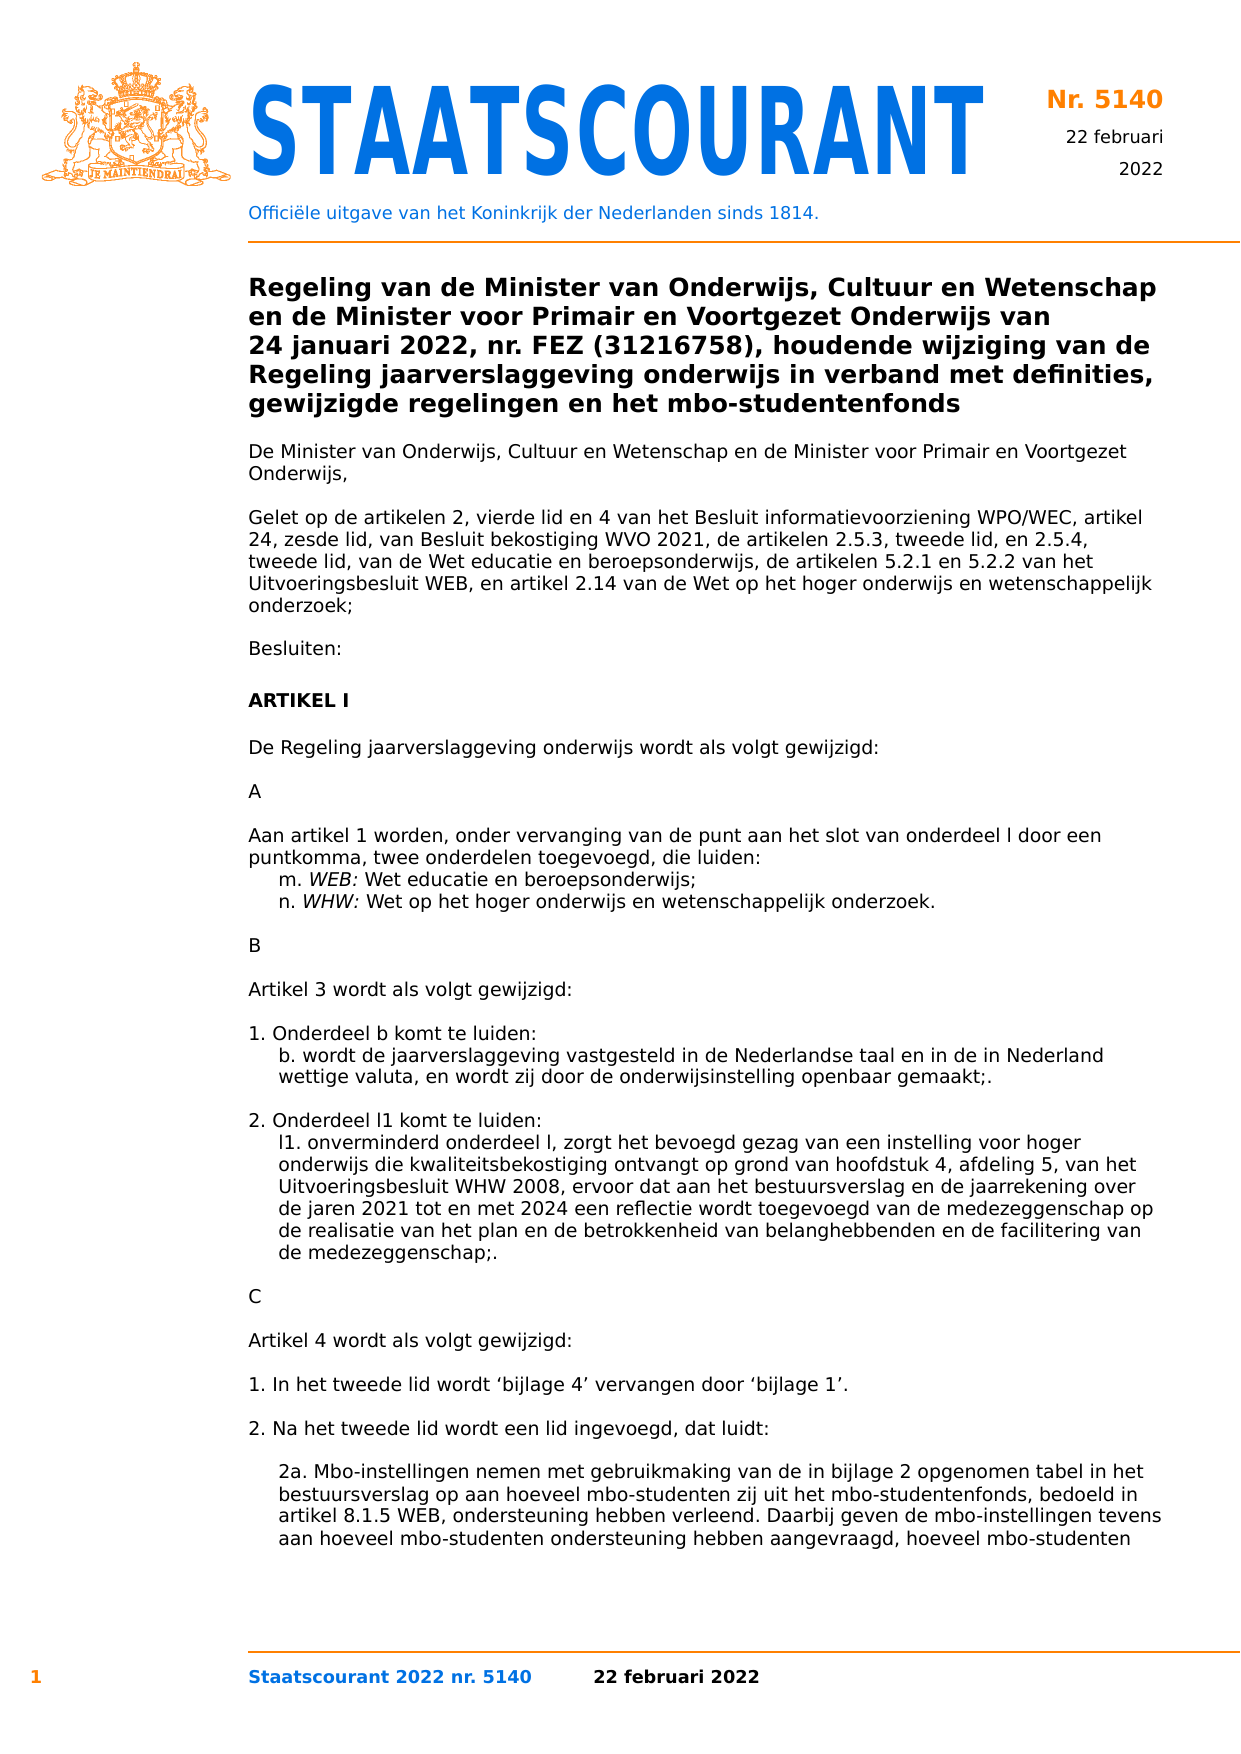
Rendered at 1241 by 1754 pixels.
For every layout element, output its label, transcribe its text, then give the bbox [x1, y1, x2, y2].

text 2a. Mbo-instellingen nemen met gebruikmaking van de in bijlage 2 opgenomen tabel in het bestuursverslag op aan hoeveel mbo-studenten zij uit het mbo-studentenfonds, bedoeld in artikel 8.1.5 WEB, ondersteuning hebben verleend. Daarbij geven de mbo-instellingen tevens aan hoeveel mbo-studenten ondersteuning hebben aangevraagd, hoeveel mbo-studenten [278, 1461, 1163, 1549]
text C [248, 1286, 1163, 1308]
text m. WEB: Wet educatie en beroepsonderwijs; [278, 869, 1163, 891]
table_header Nr. 5140 [998, 62, 1240, 121]
text De Minister van Onderwijs, Cultuur en Wetenschap en de Minister voor Primair en Voortgezet Onderwijs, [248, 441, 1163, 485]
text 2. Na het tweede lid wordt een lid ingevoegd, dat luidt: [248, 1418, 1163, 1439]
text n. WHW: Wet op het hoger onderwijs en wetenschappelijk onderzoek. [278, 891, 1163, 913]
text Besluiten: [248, 638, 1163, 660]
subtitle ARTIKEL I [248, 690, 1163, 712]
text 1. In het tweede lid wordt ‘bijlage 4’ vervangen door ‘bijlage 1’. [248, 1374, 1163, 1396]
table_header STAATSCOURANT [248, 62, 998, 203]
text B [248, 935, 1163, 957]
text 2. Onderdeel l1 komt te luiden: [248, 1110, 1163, 1132]
text Gelet op de artikelen 2, vierde lid en 4 van het Besluit informatievoorziening WPO/WEC, artikel 24, zesde lid, van Besluit bekostiging WVO 2021, de artikelen 2.5.3, tweede lid, en 2.5.4, tweede lid, van de Wet educatie en beroepsonderwijs, de artikelen 5.2.1 en 5.2.2 van het Uitvoeringsbesluit WEB, en artikel 2.14 van de Wet op het hoger onderwijs en wetenschappelijk onderzoek; [248, 507, 1163, 616]
table_cell Officiële uitgave van het Koninkrijk der Nederlanden sinds 1814. [248, 203, 1240, 241]
picture [41, 62, 231, 186]
table_cell 2022 [998, 153, 1240, 203]
text l1. onverminderd onderdeel l, zorgt het bevoegd gezag van een instelling voor hoger onderwijs die kwaliteitsbekostiging ontvangt op grond van hoofdstuk 4, afdeling 5, van het Uitvoeringsbesluit WHW 2008, ervoor dat aan het bestuursverslag en de jaarrekening over de jaren 2021 tot en met 2024 een reflectie wordt toegevoegd van de medezeggenschap op de realisatie van het plan en de betrokkenheid van belanghebbenden en de facilitering van de medezeggenschap;. [278, 1132, 1163, 1264]
table_header [25, 62, 248, 241]
text De Regeling jaarverslaggeving onderwijs wordt als volgt gewijzigd: [248, 737, 1163, 759]
table_cell 22 februari [998, 121, 1240, 153]
text 1. Onderdeel b komt te luiden: [248, 1022, 1163, 1044]
text b. wordt de jaarverslaggeving vastgesteld in de Nederlandse taal en in de in Nederland wettige valuta, en wordt zij door de onderwijsinstelling openbaar gemaakt;. [278, 1044, 1163, 1088]
text Aan artikel 1 worden, onder vervanging van de punt aan het slot van onderdeel l door een puntkomma, twee onderdelen toegevoegd, die luiden: [248, 825, 1163, 869]
text Artikel 3 wordt als volgt gewijzigd: [248, 979, 1163, 1001]
subtitle Regeling van de Minister van Onderwijs, Cultuur en Wetenschap en de Minister voor Primair en Voortgezet Onderwijs van 24 januari 2022, nr. FEZ (31216758), houdende wijziging van de Regeling jaarverslaggeving onderwijs in verband met definities, gewijzigde regelingen en het mbo-studentenfonds [248, 273, 1163, 419]
text A [248, 781, 1163, 803]
text Artikel 4 wordt als volgt gewijzigd: [248, 1330, 1163, 1352]
